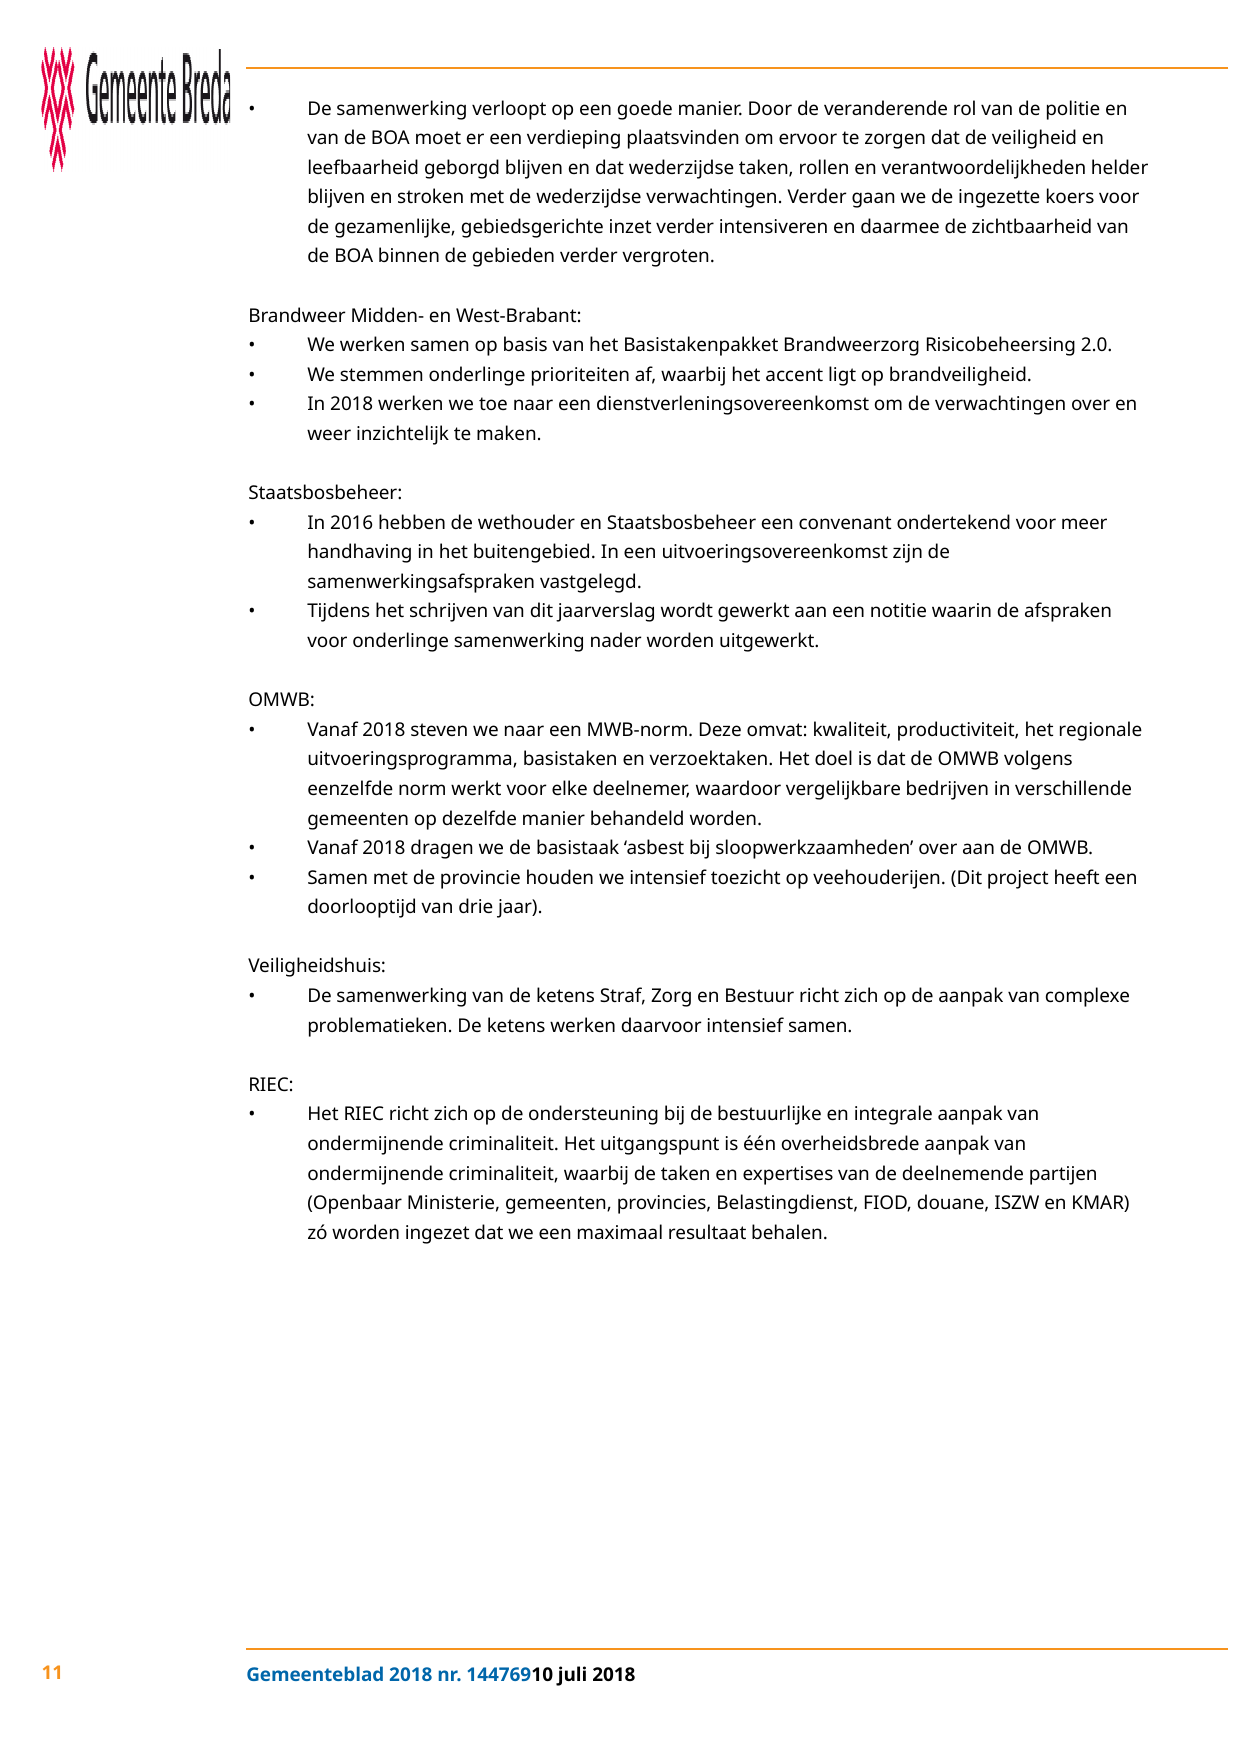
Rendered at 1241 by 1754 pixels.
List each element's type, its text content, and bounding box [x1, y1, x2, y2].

text Staatsbosbeheer: [248, 479, 1152, 505]
list Vanaf 2018 dragen we de basistaak ‘asbest bij sloopwerkzaamheden’ over aan de OMWB. [248, 834, 1152, 860]
list De samenwerking van de ketens Straf, Zorg en Bestuur richt zich op de aanpak van complexe problematieken. De ketens werken daarvoor intensief samen. [248, 982, 1152, 1038]
list In 2018 werken we toe naar een dienstverleningsovereenkomst om de verwachtingen over en weer inzichtelijk te maken. [248, 391, 1152, 446]
list Tijdens het schrijven van dit jaarverslag wordt gewerkt aan een notitie waarin de afspraken voor onderlinge samenwerking nader worden uitgewerkt. [248, 598, 1152, 653]
list Samen met de provincie houden we intensief toezicht op veehouderijen. (Dit project heeft een doorlooptijd van drie jaar). [248, 864, 1152, 919]
text OMWB: [248, 686, 1152, 712]
text Brandweer Midden- en West-Brabant: [248, 302, 1152, 328]
text Veiligheidshuis: [248, 953, 1152, 978]
list Het RIEC richt zich op de ondersteuning bij de bestuurlijke en integrale aanpak van ondermijnende criminaliteit. Het uitgangspunt is één overheidsbrede aanpak van ondermijnende criminaliteit, waarbij de taken en expertises van de deelnemende partijen (Openbaar Ministerie, gemeenten, provincies, Belastingdienst, FIOD, douane, ISZW en KMAR) zó worden ingezet dat we een maximaal resultaat behalen. [248, 1101, 1152, 1245]
list We stemmen onderlinge prioriteiten af, waarbij het accent ligt op brandveiligheid. [248, 361, 1152, 387]
text RIEC: [248, 1071, 1152, 1097]
picture [41, 47, 231, 172]
list De samenwerking verloopt op een goede manier. Door de veranderende rol van de politie en van de BOA moet er een verdieping plaatsvinden om ervoor te zorgen dat de veiligheid en leefbaarheid geborgd blijven en dat wederzijdse taken, rollen en verantwoordelijkheden helder blijven en stroken met de wederzijdse verwachtingen. Verder gaan we de ingezette koers voor de gezamenlijke, gebiedsgerichte inzet verder intensiveren en daarmee de zichtbaarheid van de BOA binnen de gebieden verder vergroten. [248, 95, 1152, 268]
list We werken samen op basis van het Basistakenpakket Brandweerzorg Risicobeheersing 2.0. [248, 331, 1152, 357]
list In 2016 hebben de wethouder en Staatsbosbeheer een convenant ondertekend voor meer handhaving in het buitengebied. In een uitvoeringsovereenkomst zijn de samenwerkingsafspraken vastgelegd. [248, 509, 1152, 594]
list Vanaf 2018 steven we naar een MWB-norm. Deze omvat: kwaliteit, productiviteit, het regionale uitvoeringsprogramma, basistaken en verzoektaken. Het doel is dat de OMWB volgens eenzelfde norm werkt voor elke deelnemer, waardoor vergelijkbare bedrijven in verschillende gemeenten op dezelfde manier behandeld worden. [248, 716, 1152, 831]
